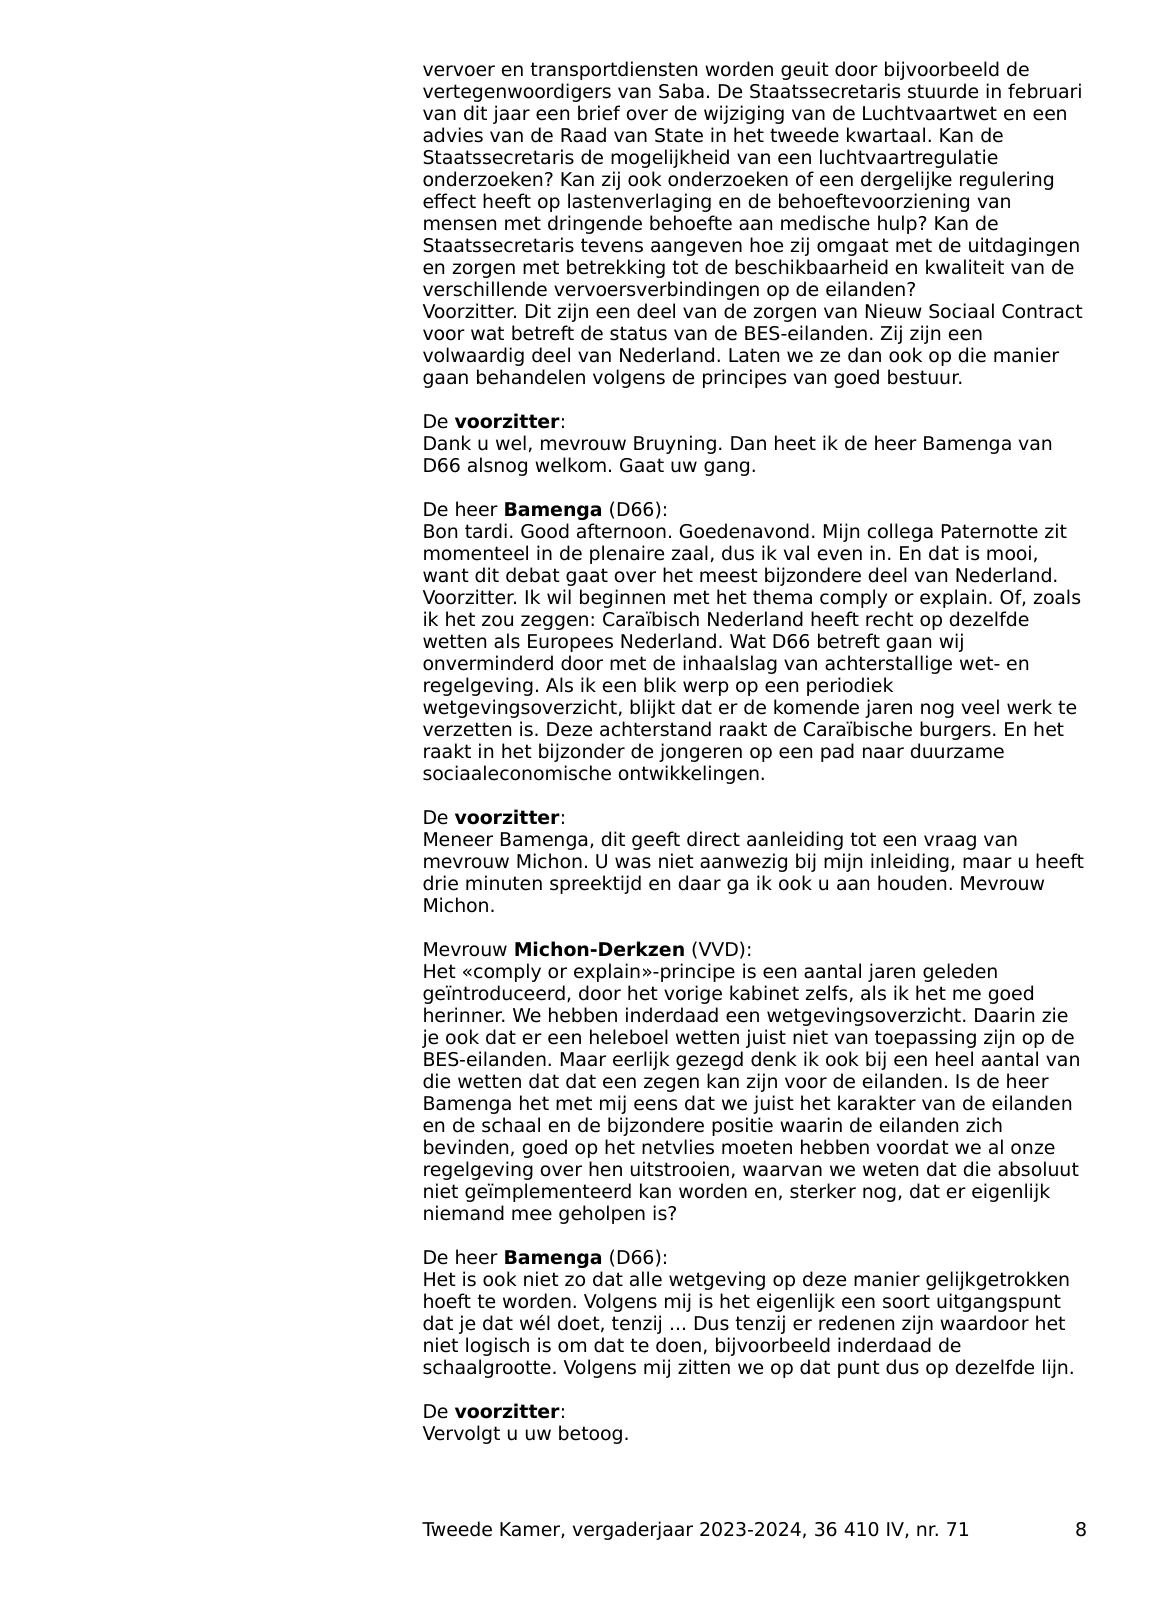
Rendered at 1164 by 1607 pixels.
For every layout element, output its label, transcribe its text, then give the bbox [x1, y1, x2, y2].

text Bon tardi. Good afternoon. Goedenavond. Mijn collega Paternotte zit momenteel in de plenaire zaal, dus ik val even in. En dat is mooi, want dit debat gaat over het meest bijzondere deel van Nederland. [422, 521, 1087, 587]
text Mevrouw Michon-Derkzen (VVD): [422, 939, 1087, 961]
text De voorzitter: [422, 411, 1087, 433]
text Dank u wel, mevrouw Bruyning. Dan heet ik de heer Bamenga van D66 alsnog welkom. Gaat uw gang. [422, 433, 1087, 477]
text Het is ook niet zo dat alle wetgeving op deze manier gelijkgetrokken hoeft te worden. Volgens mij is het eigenlijk een soort uitgangspunt dat je dat wél doet, tenzij ... Dus tenzij er redenen zijn waardoor het niet logisch is om dat te doen, bijvoorbeeld inderdaad de schaalgrootte. Volgens mij zitten we op dat punt dus op dezelfde lijn. [422, 1269, 1087, 1379]
text De voorzitter: [422, 1401, 1087, 1423]
text Het «comply or explain»-principe is een aantal jaren geleden geïntroduceerd, door het vorige kabinet zelfs, als ik het me goed herinner. We hebben inderdaad een wetgevingsoverzicht. Daarin zie je ook dat er een heleboel wetten juist niet van toepassing zijn op de BES-eilanden. Maar eerlijk gezegd denk ik ook bij een heel aantal van die wetten dat dat een zegen kan zijn voor de eilanden. Is de heer Bamenga het met mij eens dat we juist het karakter van de eilanden en de schaal en de bijzondere positie waarin de eilanden zich bevinden, goed op het netvlies moeten hebben voordat we al onze regelgeving over hen uitstrooien, waarvan we weten dat die absoluut niet geïmplementeerd kan worden en, sterker nog, dat er eigenlijk niemand mee geholpen is? [422, 961, 1087, 1225]
text De heer Bamenga (D66): [422, 499, 1087, 521]
text De heer Bamenga (D66): [422, 1247, 1087, 1269]
text vervoer en transportdiensten worden geuit door bijvoorbeeld de vertegenwoordigers van Saba. De Staatssecretaris stuurde in februari van dit jaar een brief over de wijziging van de Luchtvaartwet en een advies van de Raad van State in het tweede kwartaal. Kan de Staatssecretaris de mogelijkheid van een luchtvaartregulatie onderzoeken? Kan zij ook onderzoeken of een dergelijke regulering effect heeft op lastenverlaging en de behoeftevoorziening van mensen met dringende behoefte aan medische hulp? Kan de Staatssecretaris tevens aangeven hoe zij omgaat met de uitdagingen en zorgen met betrekking tot de beschikbaarheid en kwaliteit van de verschillende vervoersverbindingen op de eilanden? [422, 59, 1087, 301]
text Voorzitter. Ik wil beginnen met het thema comply or explain. Of, zoals ik het zou zeggen: Caraïbisch Nederland heeft recht op dezelfde wetten als Europees Nederland. Wat D66 betreft gaan wij onverminderd door met de inhaalslag van achterstallige wet- en regelgeving. Als ik een blik werp op een periodiek wetgevingsoverzicht, blijkt dat er de komende jaren nog veel werk te verzetten is. Deze achterstand raakt de Caraïbische burgers. En het raakt in het bijzonder de jongeren op een pad naar duurzame sociaaleconomische ontwikkelingen. [422, 587, 1087, 785]
text Voorzitter. Dit zijn een deel van de zorgen van Nieuw Sociaal Contract voor wat betreft de status van de BES-eilanden. Zij zijn een volwaardig deel van Nederland. Laten we ze dan ook op die manier gaan behandelen volgens de principes van goed bestuur. [422, 301, 1087, 389]
text De voorzitter: [422, 807, 1087, 829]
text Vervolgt u uw betoog. [422, 1423, 1087, 1445]
text Meneer Bamenga, dit geeft direct aanleiding tot een vraag van mevrouw Michon. U was niet aanwezig bij mijn inleiding, maar u heeft drie minuten spreektijd en daar ga ik ook u aan houden. Mevrouw Michon. [422, 829, 1087, 917]
